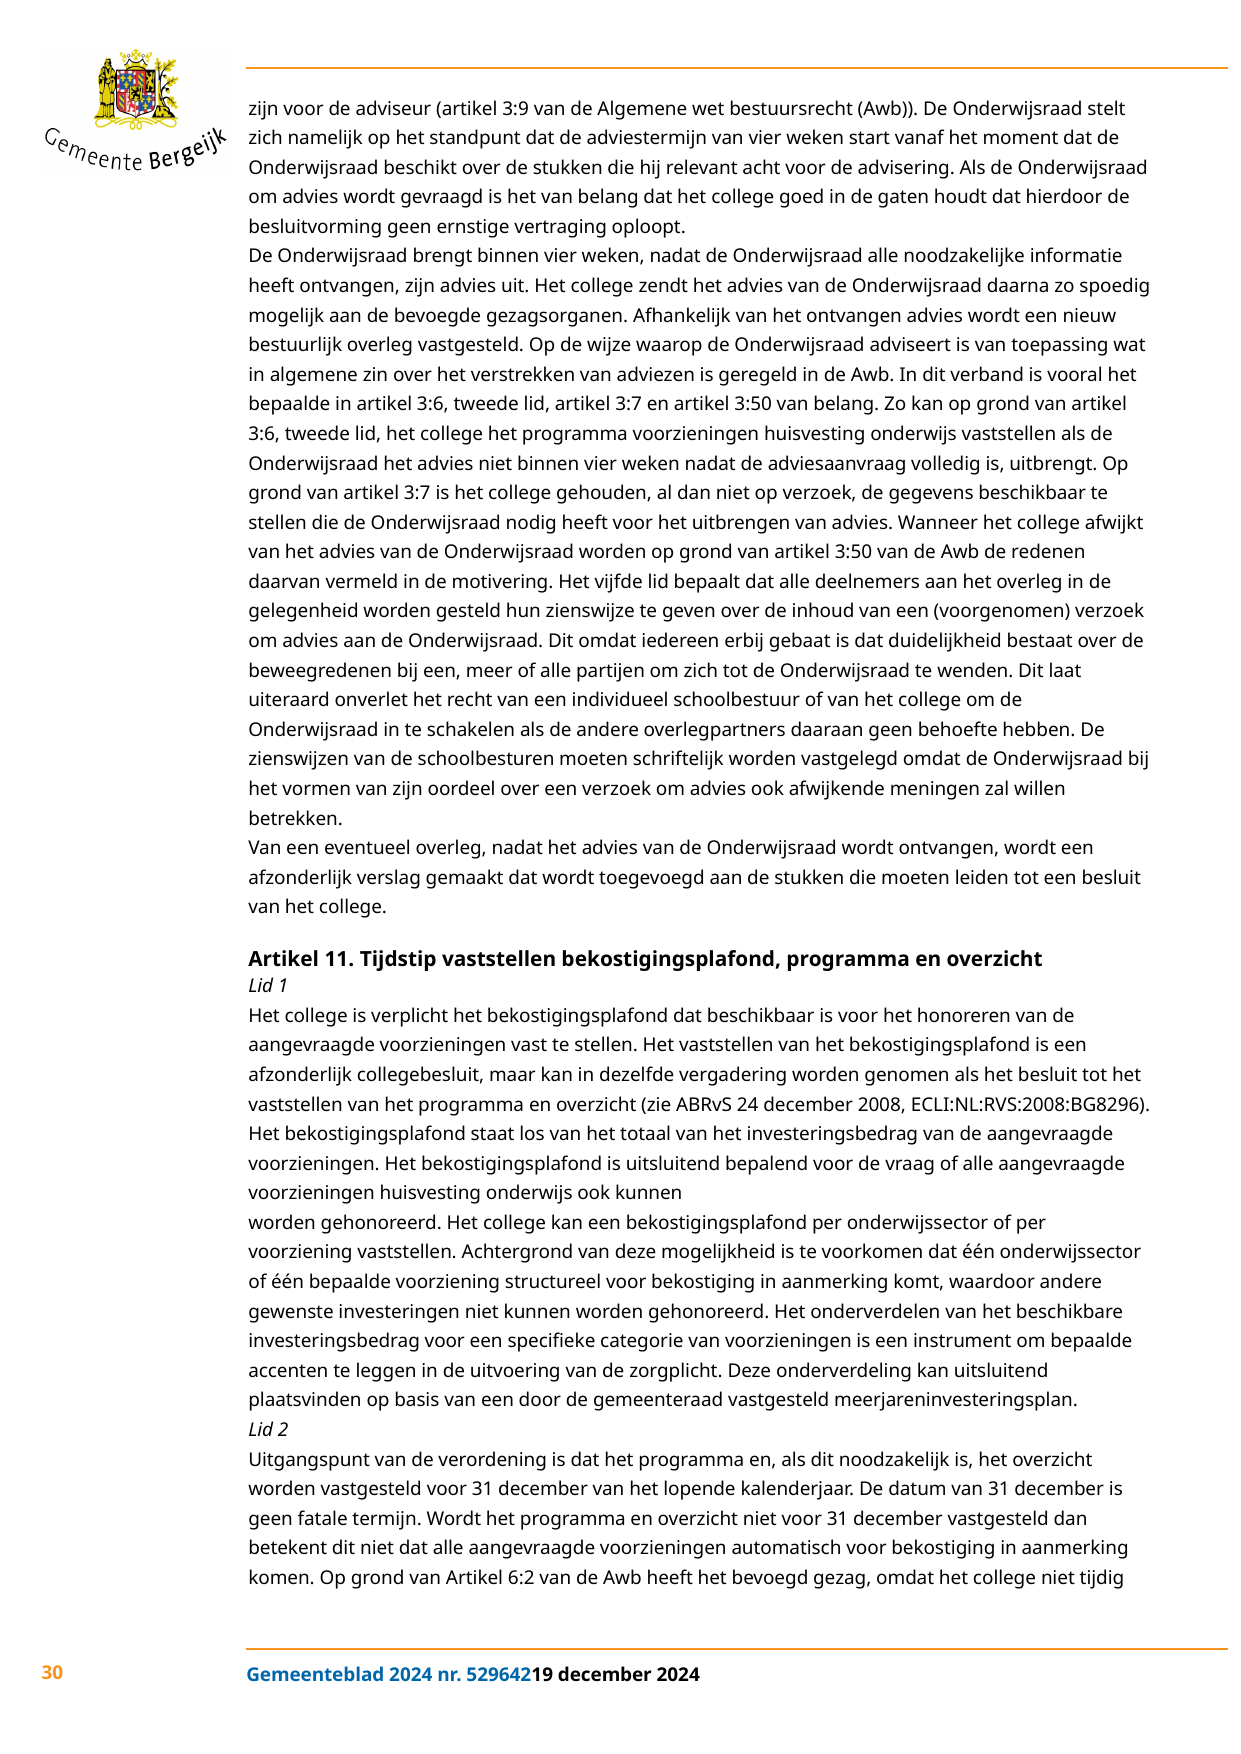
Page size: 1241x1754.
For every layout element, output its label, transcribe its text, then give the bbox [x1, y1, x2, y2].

text De Onderwijsraad brengt binnen vier weken, nadat de Onderwijsraad alle noodzakelijke informatie heeft ontvangen, zijn advies uit. Het college zendt het advies van de Onderwijsraad daarna zo spoedig mogelijk aan de bevoegde gezagsorganen. Afhankelijk van het ontvangen advies wordt een nieuw bestuurlijk overleg vastgesteld. Op de wijze waarop de Onderwijsraad adviseert is van toepassing wat in algemene zin over het verstrekken van adviezen is geregeld in de Awb. In dit verband is vooral het bepaalde in artikel 3:6, tweede lid, artikel 3:7 en artikel 3:50 van belang. Zo kan op grond van artikel 3:6, tweede lid, het college het programma voorzieningen huisvesting onderwijs vaststellen als de Onderwijsraad het advies niet binnen vier weken nadat de adviesaanvraag volledig is, uitbrengt. Op grond van artikel 3:7 is het college gehouden, al dan niet op verzoek, de gegevens beschikbaar te stellen die de Onderwijsraad nodig heeft voor het uitbrengen van advies. Wanneer het college afwijkt van het advies van de Onderwijsraad worden op grond van artikel 3:50 van de Awb de redenen daarvan vermeld in de motivering. Het vijfde lid bepaalt dat alle deelnemers aan het overleg in de gelegenheid worden gesteld hun zienswijze te geven over de inhoud van een (voorgenomen) verzoek om advies aan de Onderwijsraad. Dit omdat iedereen erbij gebaat is dat duidelijkheid bestaat over de beweegredenen bij een, meer of alle partijen om zich tot de Onderwijsraad te wenden. Dit laat uiteraard onverlet het recht van een individueel schoolbestuur of van het college om de Onderwijsraad in te schakelen als de andere overlegpartners daaraan geen behoefte hebben. De zienswijzen van de schoolbesturen moeten schriftelijk worden vastgelegd omdat de Onderwijsraad bij het vormen van zijn oordeel over een verzoek om advies ook afwijkende meningen zal willen betrekken. [248, 243, 1152, 831]
text zijn voor de adviseur (artikel 3:9 van de Algemene wet bestuursrecht (Awb)). De Onderwijsraad stelt zich namelijk op het standpunt dat de adviestermijn van vier weken start vanaf het moment dat de Onderwijsraad beschikt over de stukken die hij relevant acht voor de advisering. Als de Onderwijsraad om advies wordt gevraagd is het van belang dat het college goed in de gaten houdt dat hierdoor de besluitvorming geen ernstige vertraging oploopt. [248, 95, 1152, 239]
text Het college is verplicht het bekostigingsplafond dat beschikbaar is voor het honoreren van de aangevraagde voorzieningen vast te stellen. Het vaststellen van het bekostigingsplafond is een afzonderlijk collegebesluit, maar kan in dezelfde vergadering worden genomen als het besluit tot het vaststellen van het programma en overzicht (zie ABRvS 24 december 2008, ECLI:NL:RVS:2008:BG8296). Het bekostigingsplafond staat los van het totaal van het investeringsbedrag van de aangevraagde voorzieningen. Het bekostigingsplafond is uitsluitend bepalend voor de vraag of alle aangevraagde voorzieningen huisvesting onderwijs ook kunnen [248, 1002, 1152, 1205]
text Lid 2 [248, 1416, 1152, 1442]
text Uitgangspunt van de verordening is dat het programma en, als dit noodzakelijk is, het overzicht worden vastgesteld voor 31 december van het lopende kalenderjaar. De datum van 31 december is geen fatale termijn. Wordt het programma en overzicht niet voor 31 december vastgesteld dan betekent dit niet dat alle aangevraagde voorzieningen automatisch voor bekostiging in aanmerking komen. Op grond van Artikel 6:2 van de Awb heeft het bevoegd gezag, omdat het college niet tijdig [248, 1446, 1152, 1590]
picture [41, 47, 231, 172]
text Artikel 11. Tijdstip vaststellen bekostigingsplafond, programma en overzicht [248, 944, 1152, 972]
text worden gehonoreerd. Het college kan een bekostigingsplafond per onderwijssector of per voorziening vaststellen. Achtergrond van deze mogelijkheid is te voorkomen dat één onderwijssector of één bepaalde voorziening structureel voor bekostiging in aanmerking komt, waardoor andere gewenste investeringen niet kunnen worden gehonoreerd. Het onderverdelen van het beschikbare investeringsbedrag voor een specifieke categorie van voorzieningen is een instrument om bepaalde accenten te leggen in de uitvoering van de zorgplicht. Deze onderverdeling kan uitsluitend plaatsvinden op basis van een door de gemeenteraad vastgesteld meerjareninvesteringsplan. [248, 1209, 1152, 1412]
text Lid 1 [248, 972, 1152, 998]
text Van een eventueel overleg, nadat het advies van de Onderwijsraad wordt ontvangen, wordt een afzonderlijk verslag gemaakt dat wordt toegevoegd aan de stukken die moeten leiden tot een besluit van het college. [248, 834, 1152, 919]
